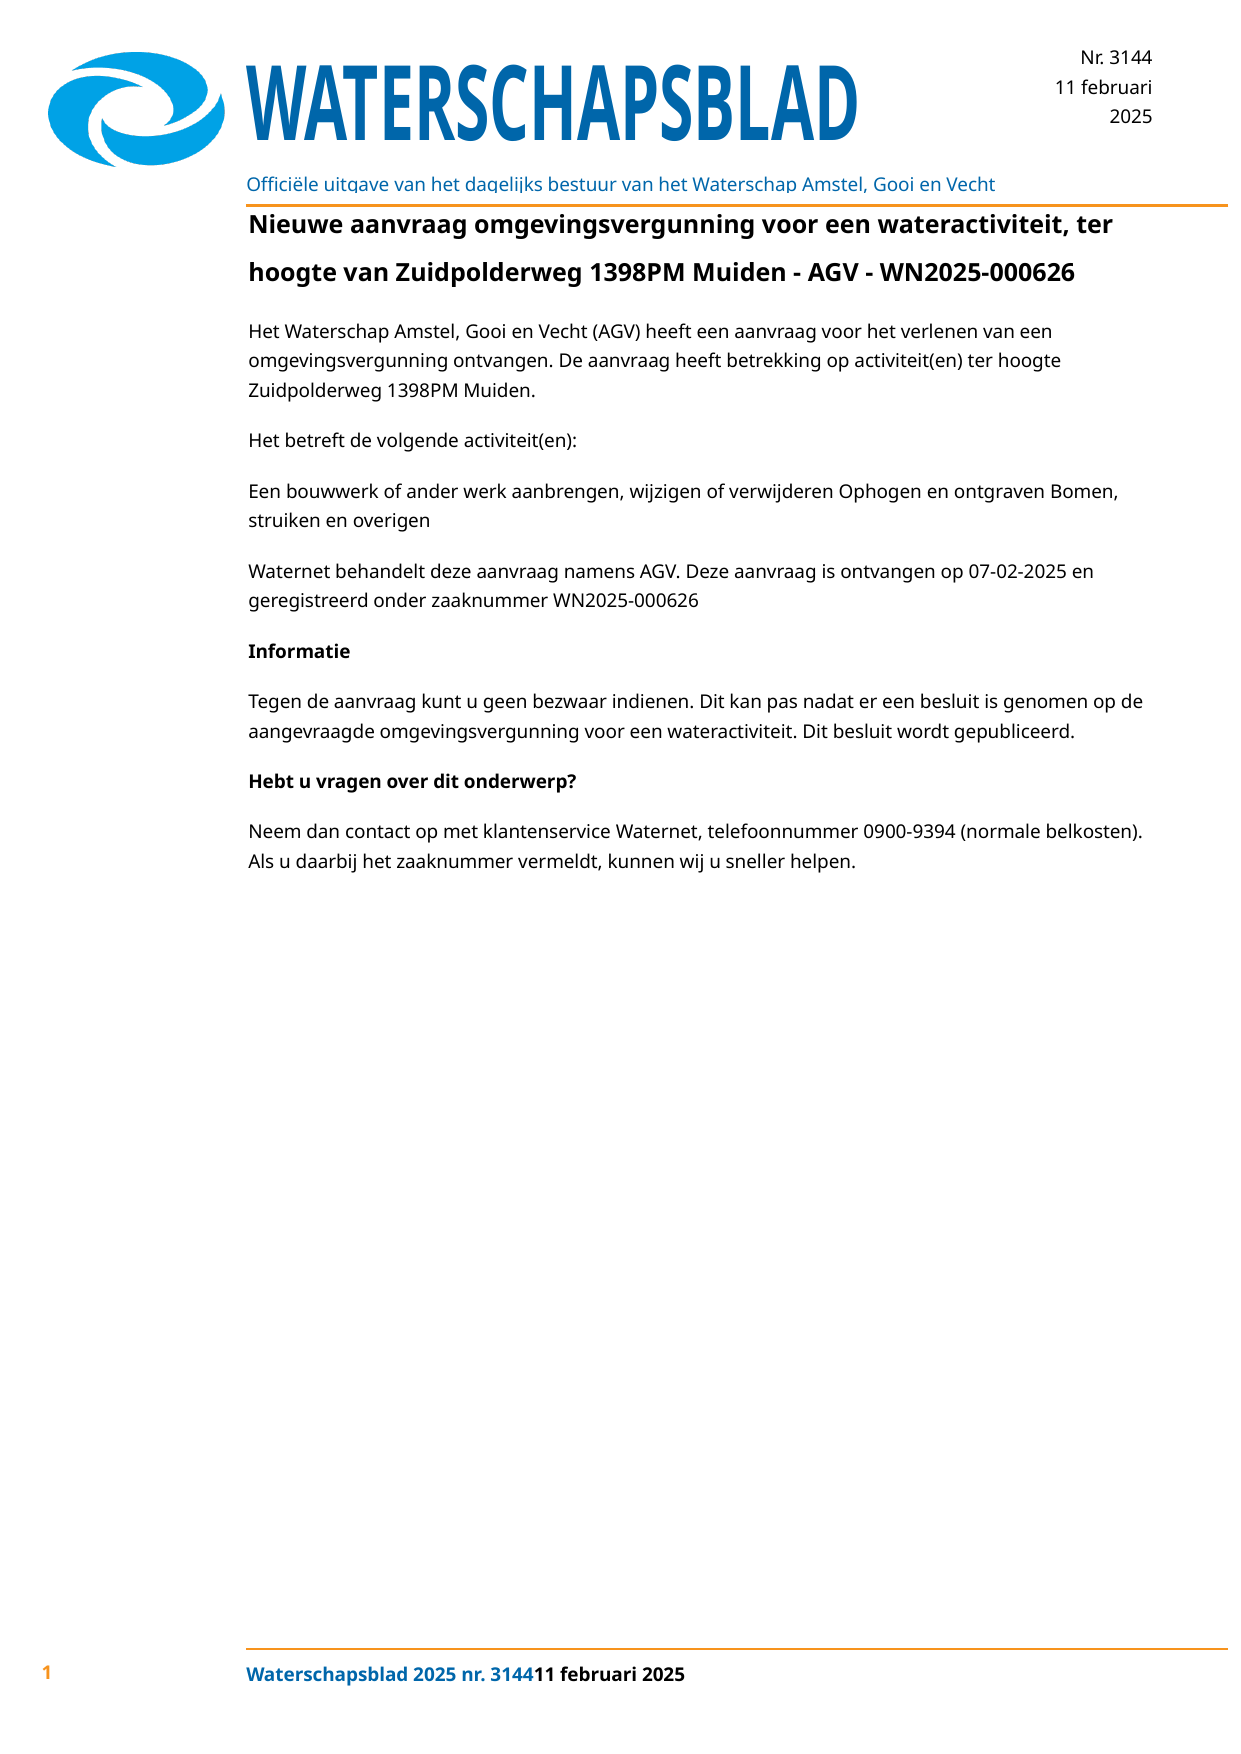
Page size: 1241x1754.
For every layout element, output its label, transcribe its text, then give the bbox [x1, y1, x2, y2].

text Het betreft de volgende activiteit(en): [248, 427, 1152, 453]
text Informatie [248, 638, 1152, 664]
text Hebt u vragen over dit onderwerp? [248, 768, 1152, 794]
text Tegen de aanvraag kunt u geen bezwaar indienen. Dit kan pas nadat er een besluit is genomen op de aangevraagde omgevingsvergunning voor een wateractiviteit. Dit besluit wordt gepubliceerd. [248, 688, 1152, 744]
text Een bouwwerk of ander werk aanbrengen, wijzigen of verwijderen Ophogen en ontgraven Bomen, struiken en overigen [248, 478, 1152, 533]
text Neem dan contact op met klantenservice Waternet, telefoonnummer 0900-9394 (normale belkosten). Als u daarbij het zaaknummer vermeldt, kunnen wij u sneller helpen. [248, 819, 1152, 874]
text Waternet behandelt deze aanvraag namens AGV. Deze aanvraag is ontvangen op 07-02-2025 en geregistreerd onder zaaknummer WN2025-000626 [248, 558, 1152, 613]
text Het Waterschap Amstel, Gooi en Vecht (AGV) heeft een aanvraag voor het verlenen van een omgevingsvergunning ontvangen. De aanvraag heeft betrekking op activiteit(en) ter hoogte Zuidpolderweg 1398PM Muiden. [248, 318, 1152, 403]
text Nieuwe aanvraag omgevingsvergunning voor een wateractiviteit, ter hoogte van Zuidpolderweg 1398PM Muiden - AGV - WN2025-000626 [248, 207, 1152, 288]
picture [41, 47, 231, 172]
